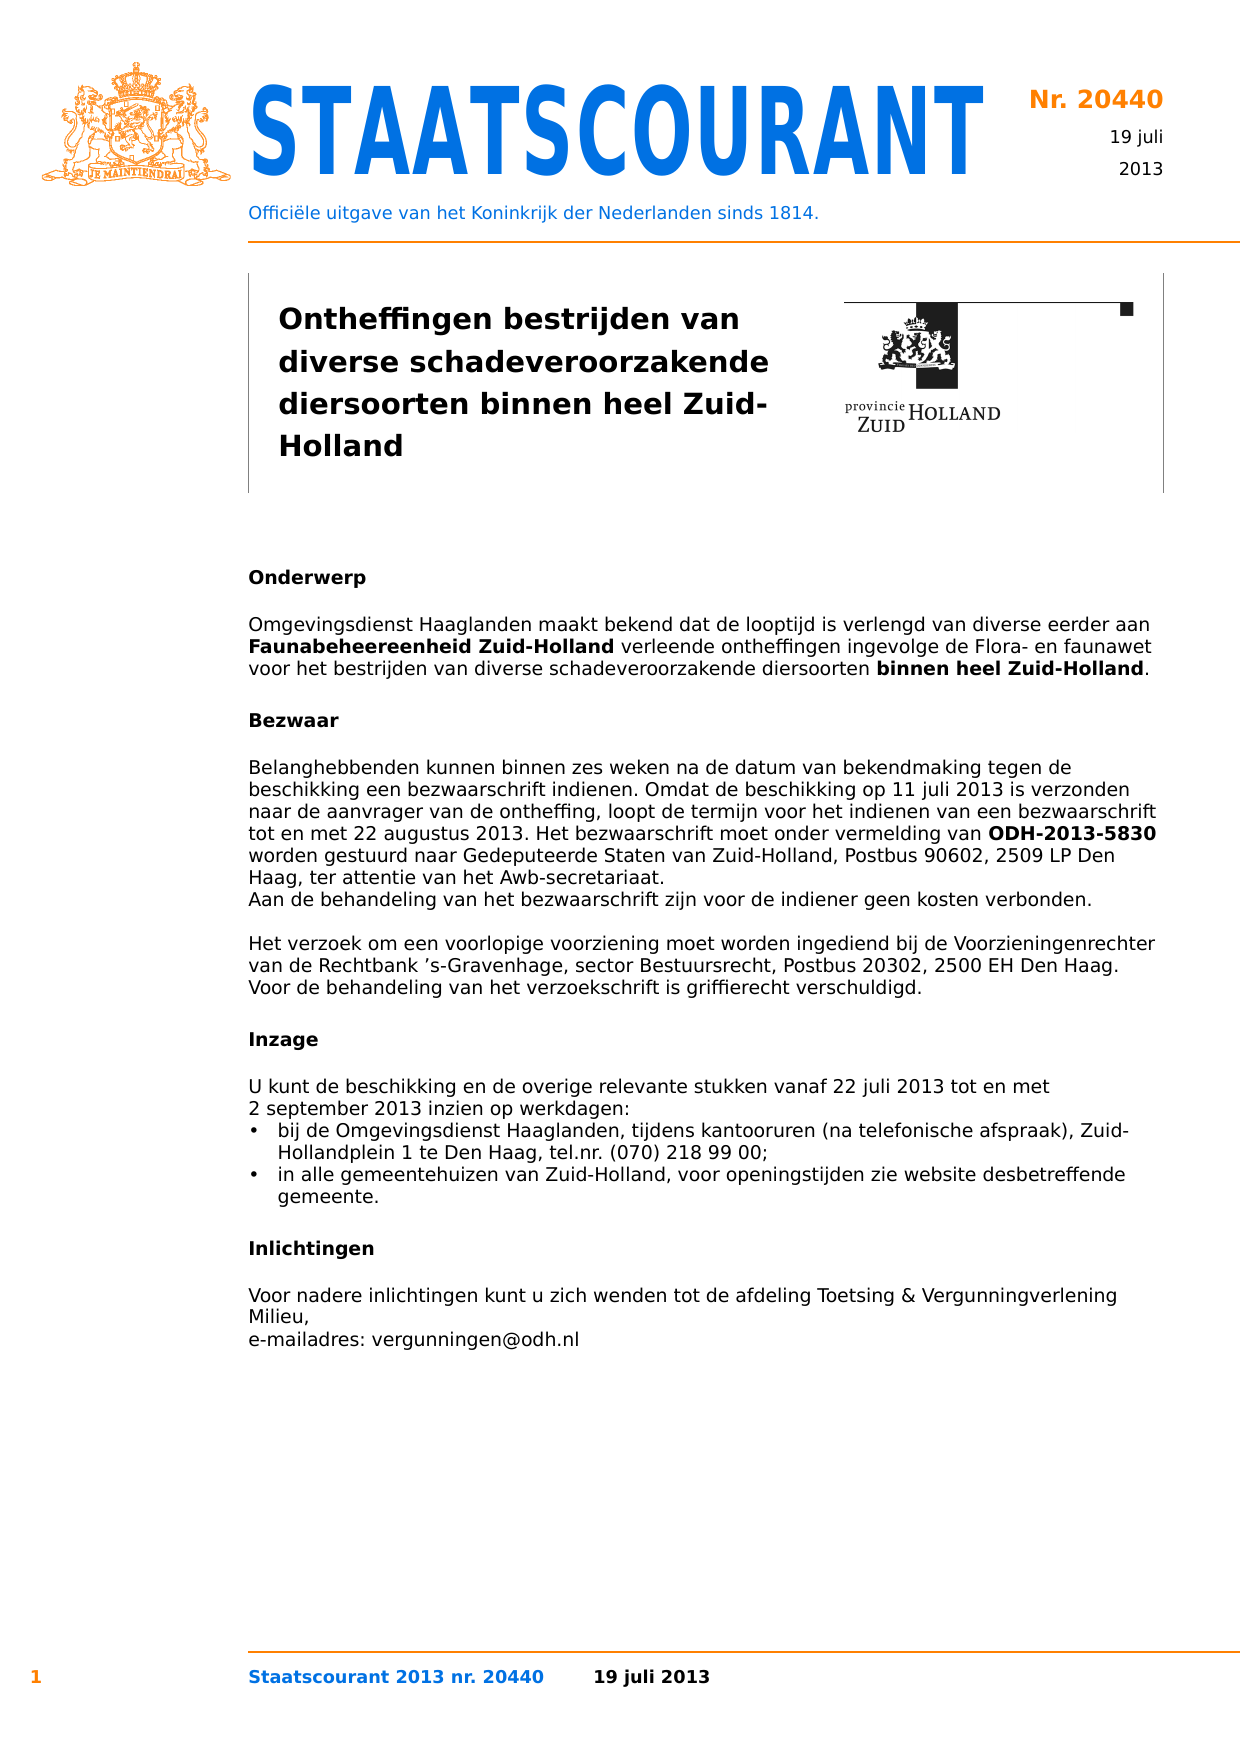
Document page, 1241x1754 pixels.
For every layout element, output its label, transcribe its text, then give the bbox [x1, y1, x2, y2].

text Aan de behandeling van het bezwaarschrift zijn voor de indiener geen kosten verbonden. [248, 889, 1163, 911]
table_header [25, 62, 248, 241]
text e-mailadres: vergunningen@odh.nl [248, 1328, 1163, 1350]
table_header Nr. 20440 [998, 62, 1240, 121]
text Omgevingsdienst Haaglanden maakt bekend dat de looptijd is verlengd van diverse eerder aan Faunabeheereenheid Zuid-Holland verleende ontheffingen ingevolge de Flora- en faunawet voor het bestrijden van diverse schadeveroorzakende diersoorten binnen heel Zuid-Holland. [248, 614, 1163, 680]
text • in alle gemeentehuizen van Zuid-Holland, voor openingstijden zie website desbetreffende gemeente. [248, 1163, 1163, 1207]
text Het verzoek om een voorlopige voorziening moet worden ingediend bij de Voorzieningenrechter van de Rechtbank ’s-Gravenhage, sector Bestuursrecht, Postbus 20302, 2500 EH Den Haag. Voor de behandeling van het verzoekschrift is griffierecht verschuldigd. [248, 933, 1163, 999]
table_header STAATSCOURANT [248, 62, 998, 203]
table_cell 2013 [998, 153, 1240, 203]
text Voor nadere inlichtingen kunt u zich wenden tot de afdeling Toetsing & Vergunningverlening Milieu, [248, 1284, 1163, 1328]
subtitle Ontheffingen bestrijden van diverse schadeveroorzakende diersoorten binnen heel Zuid-Holland [249, 273, 1163, 493]
subtitle Onderwerp [248, 567, 1163, 589]
text • bij de Omgevingsdienst Haaglanden, tijdens kantooruren (na telefonische afspraak), Zuid-Hollandplein 1 te Den Haag, tel.nr. (070) 218 99 00; [248, 1119, 1163, 1163]
text Belanghebbenden kunnen binnen zes weken na de datum van bekendmaking tegen de beschikking een bezwaarschrift indienen. Omdat de beschikking op 11 juli 2013 is verzonden naar de aanvrager van de ontheffing, loopt de termijn voor het indienen van een bezwaarschrift tot en met 22 augustus 2013. Het bezwaarschrift moet onder vermelding van ODH-2013-5830 worden gestuurd naar Gedeputeerde Staten van Zuid-Holland, Postbus 90602, 2509 LP Den Haag, ter attentie van het Awb-secretariaat. [248, 757, 1163, 889]
table_cell 19 juli [998, 121, 1240, 153]
picture [844, 302, 1134, 433]
text U kunt de beschikking en de overige relevante stukken vanaf 22 juli 2013 tot en met 2 september 2013 inzien op werkdagen: [248, 1076, 1163, 1119]
picture [41, 62, 231, 186]
subtitle Bezwaar [248, 710, 1163, 732]
subtitle Inlichtingen [248, 1237, 1163, 1259]
table_cell Officiële uitgave van het Koninkrijk der Nederlanden sinds 1814. [248, 203, 1240, 241]
subtitle Inzage [248, 1029, 1163, 1051]
